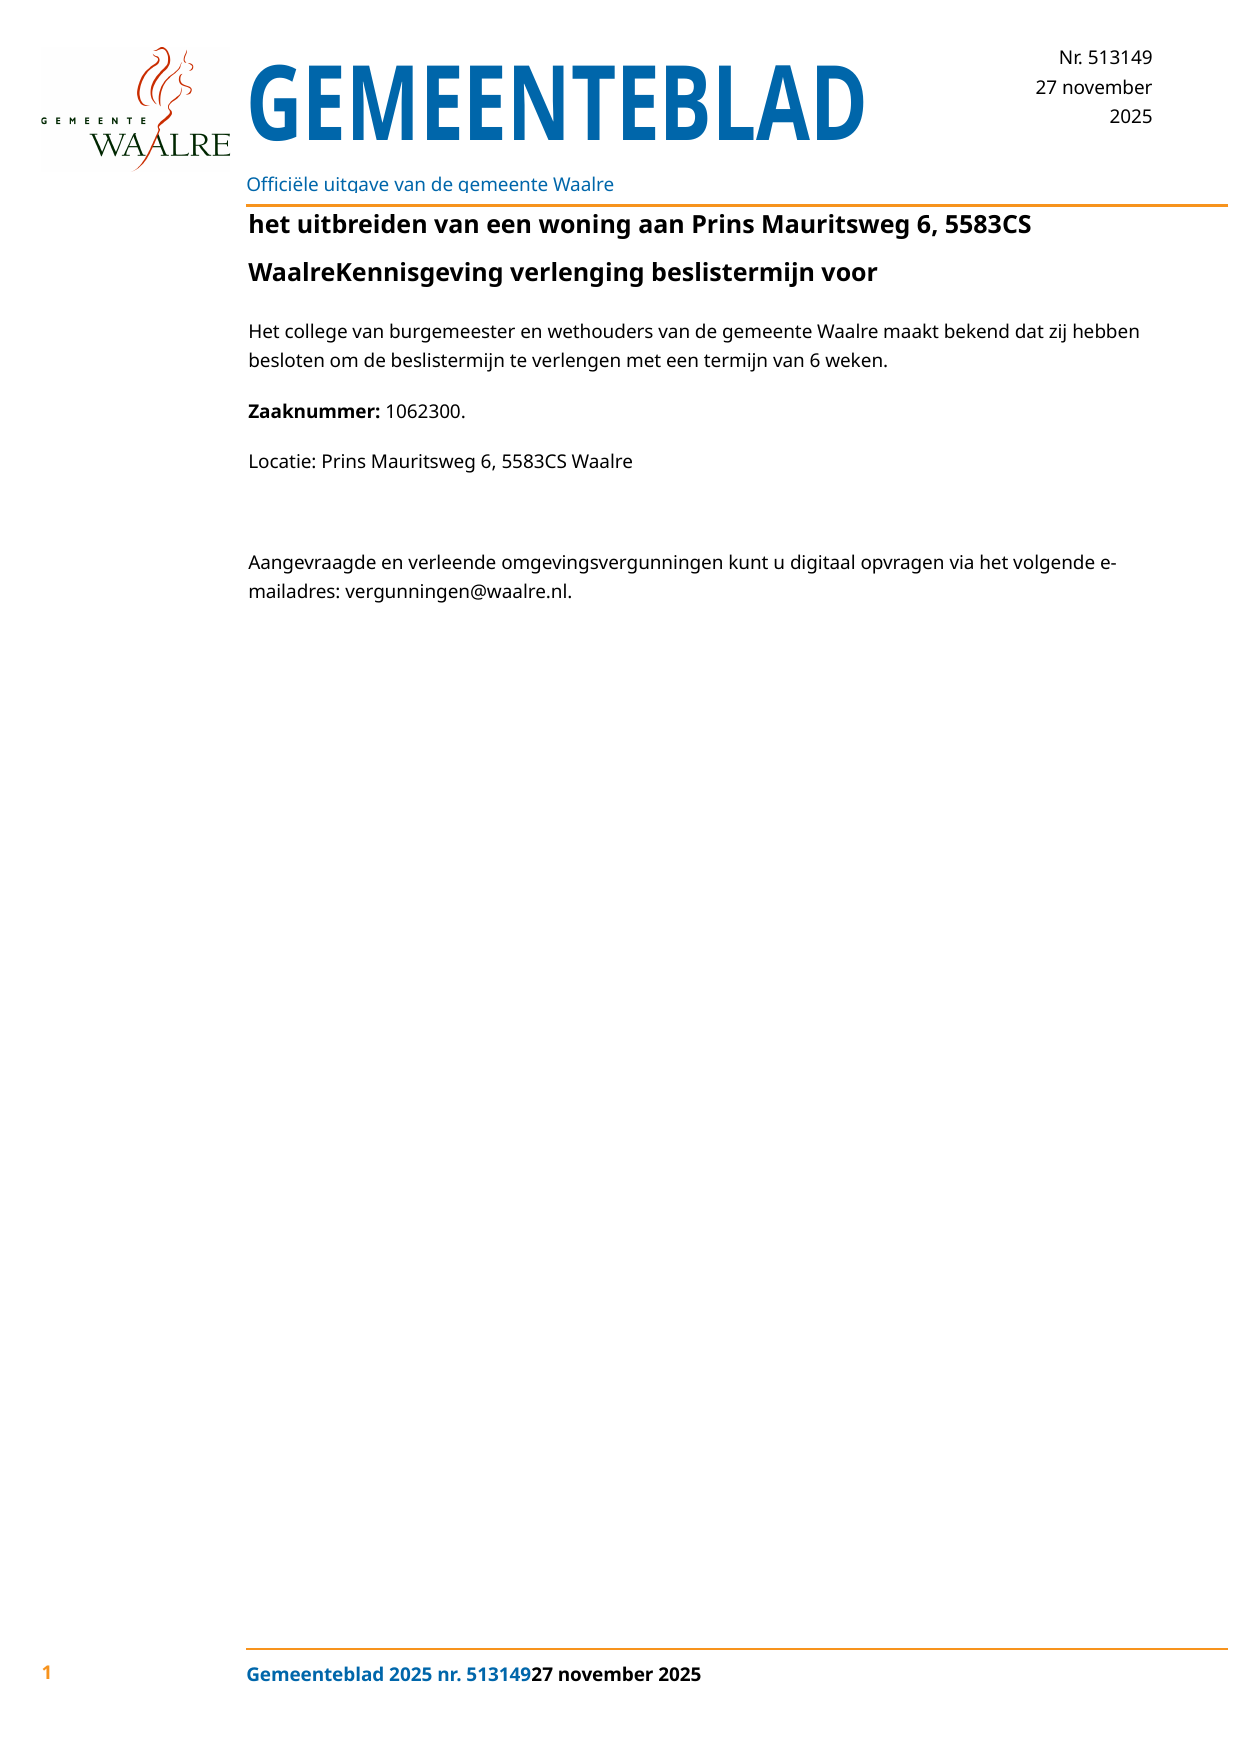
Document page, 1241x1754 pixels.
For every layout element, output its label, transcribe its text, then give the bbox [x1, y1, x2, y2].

text Het college van burgemeester en wethouders van de gemeente Waalre maakt bekend dat zij hebben besloten om de beslistermijn te verlengen met een termijn van 6 weken. [248, 318, 1152, 373]
text Aangevraagde en verleende omgevingsvergunningen kunt u digitaal opvragen via het volgende e-mailadres: vergunningen@waalre.nl. [248, 549, 1152, 604]
text het uitbreiden van een woning aan Prins Mauritsweg 6, 5583CS WaalreKennisgeving verlenging beslistermijn voor [248, 207, 1152, 288]
picture [41, 47, 231, 172]
text Zaaknummer: 1062300. [248, 398, 1152, 424]
text Locatie: Prins Mauritsweg 6, 5583CS Waalre [248, 448, 1152, 474]
